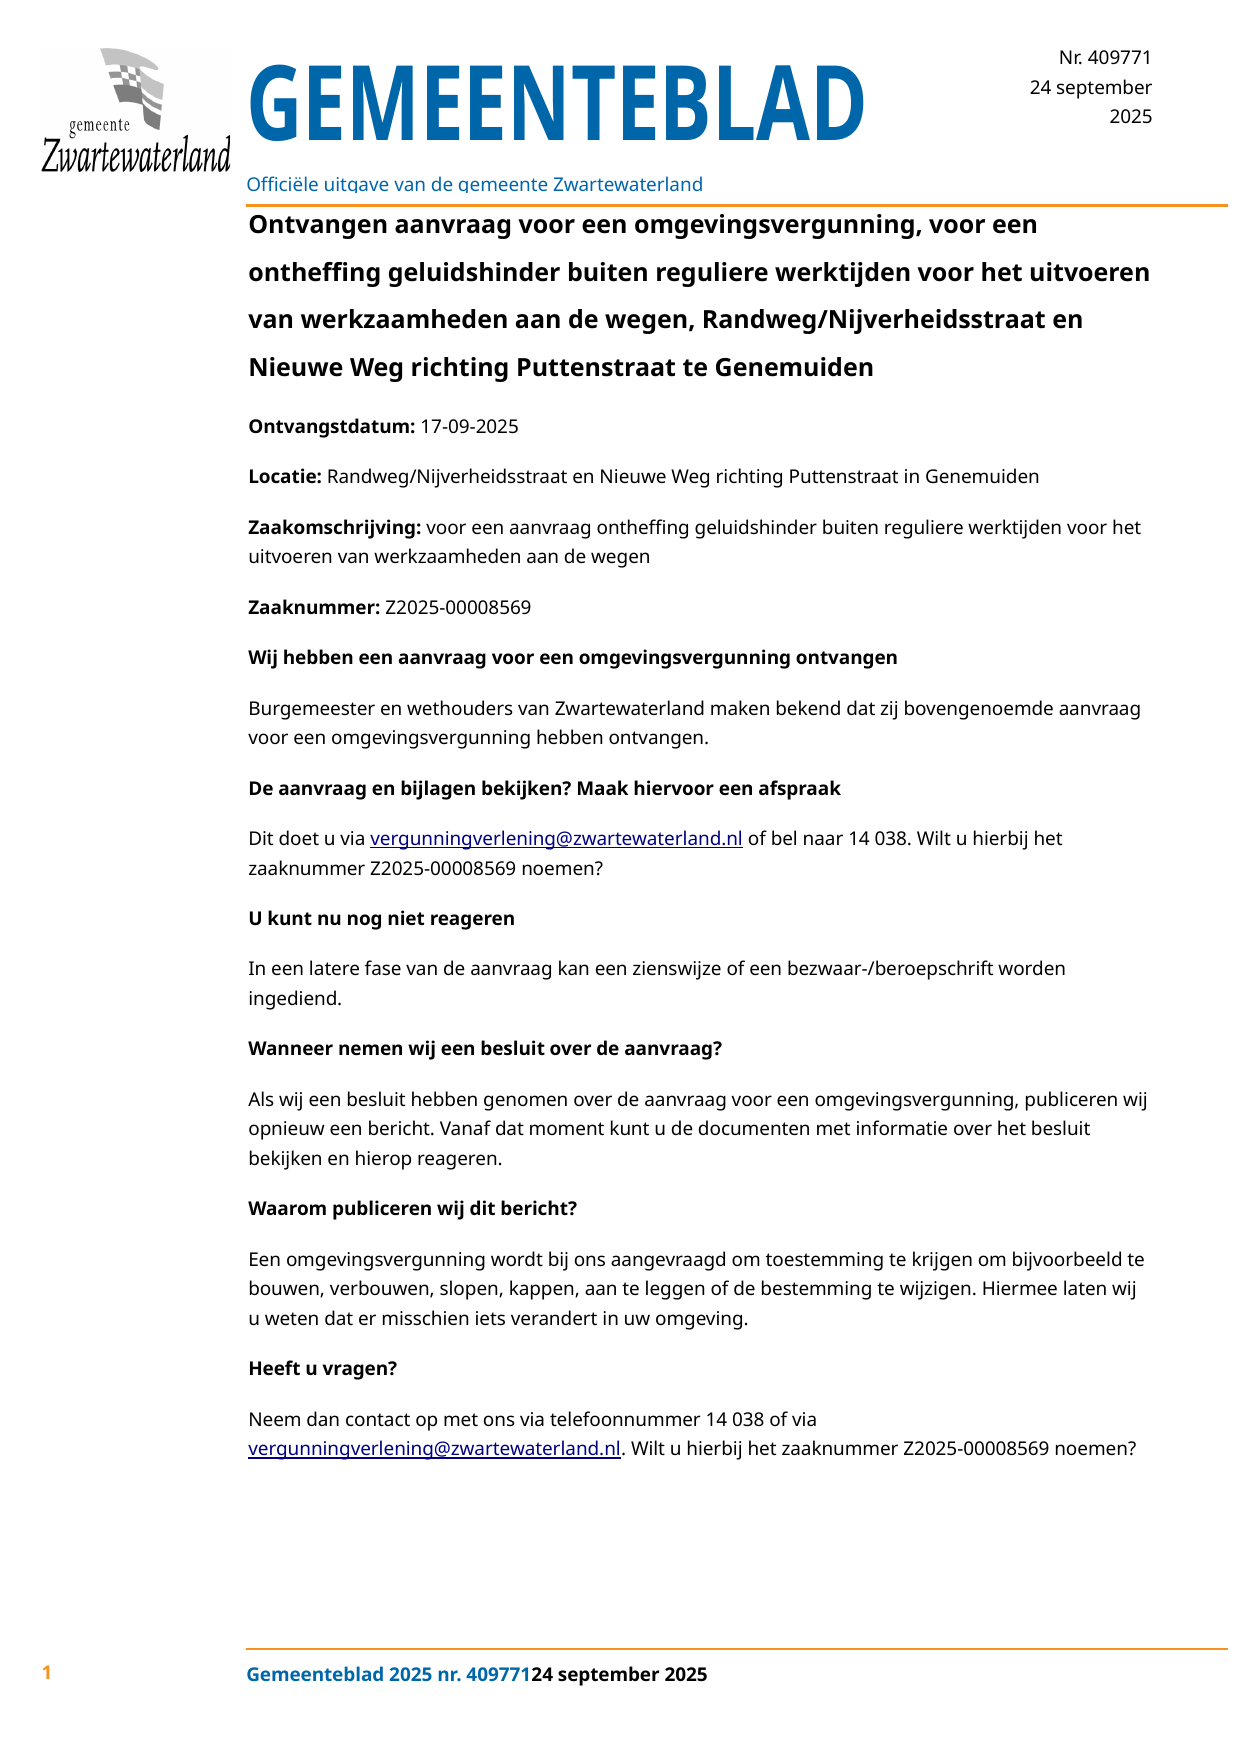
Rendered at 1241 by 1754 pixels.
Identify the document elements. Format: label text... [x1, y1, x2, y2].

text Een omgevingsvergunning wordt bij ons aangevraagd om toestemming te krijgen om bijvoorbeeld te bouwen, verbouwen, slopen, kappen, aan te leggen of de bestemming te wijzigen. Hiermee laten wij u weten dat er misschien iets verandert in uw omgeving. [248, 1246, 1152, 1331]
text Locatie: Randweg/Nijverheidsstraat en Nieuwe Weg richting Puttenstraat in Genemuiden [248, 463, 1152, 489]
text Zaaknummer: Z2025-00008569 [248, 594, 1152, 620]
text Ontvangstdatum: 17-09-2025 [248, 413, 1152, 439]
text Zaakomschrijving: voor een aanvraag ontheffing geluidshinder buiten reguliere werktijden voor het uitvoeren van werkzaamheden aan de wegen [248, 514, 1152, 569]
text Wanneer nemen wij een besluit over de aanvraag? [248, 1036, 1152, 1061]
text Heeft u vragen? [248, 1356, 1152, 1381]
text Burgemeester en wethouders van Zwartewaterland maken bekend dat zij bovengenoemde aanvraag voor een omgevingsvergunning hebben ontvangen. [248, 695, 1152, 750]
text De aanvraag en bijlagen bekijken? Maak hiervoor een afspraak [248, 775, 1152, 801]
text Waarom publiceren wij dit bericht? [248, 1196, 1152, 1221]
text In een latere fase van de aanvraag kan een zienswijze of een bezwaar-/beroepschrift worden ingediend. [248, 956, 1152, 1011]
text U kunt nu nog niet reageren [248, 905, 1152, 931]
text Ontvangen aanvraag voor een omgevingsvergunning, voor een ontheffing geluidshinder buiten reguliere werktijden voor het uitvoeren van werkzaamheden aan de wegen, Randweg/Nijverheidsstraat en Nieuwe Weg richting Puttenstraat te Genemuiden [248, 207, 1152, 384]
text Wij hebben een aanvraag voor een omgevingsvergunning ontvangen [248, 644, 1152, 670]
text Neem dan contact op met ons via telefoonnummer 14 038 of via vergunningverlening@zwartewaterland.nl. Wilt u hierbij het zaaknummer Z2025-00008569 noemen? [248, 1406, 1152, 1461]
picture [41, 47, 231, 172]
text Dit doet u via vergunningverlening@zwartewaterland.nl of bel naar 14 038. Wilt u hierbij het zaaknummer Z2025-00008569 noemen? [248, 825, 1152, 881]
text Als wij een besluit hebben genomen over de aanvraag voor een omgevingsvergunning, publiceren wij opnieuw een bericht. Vanaf dat moment kunt u de documenten met informatie over het besluit bekijken en hierop reageren. [248, 1086, 1152, 1171]
